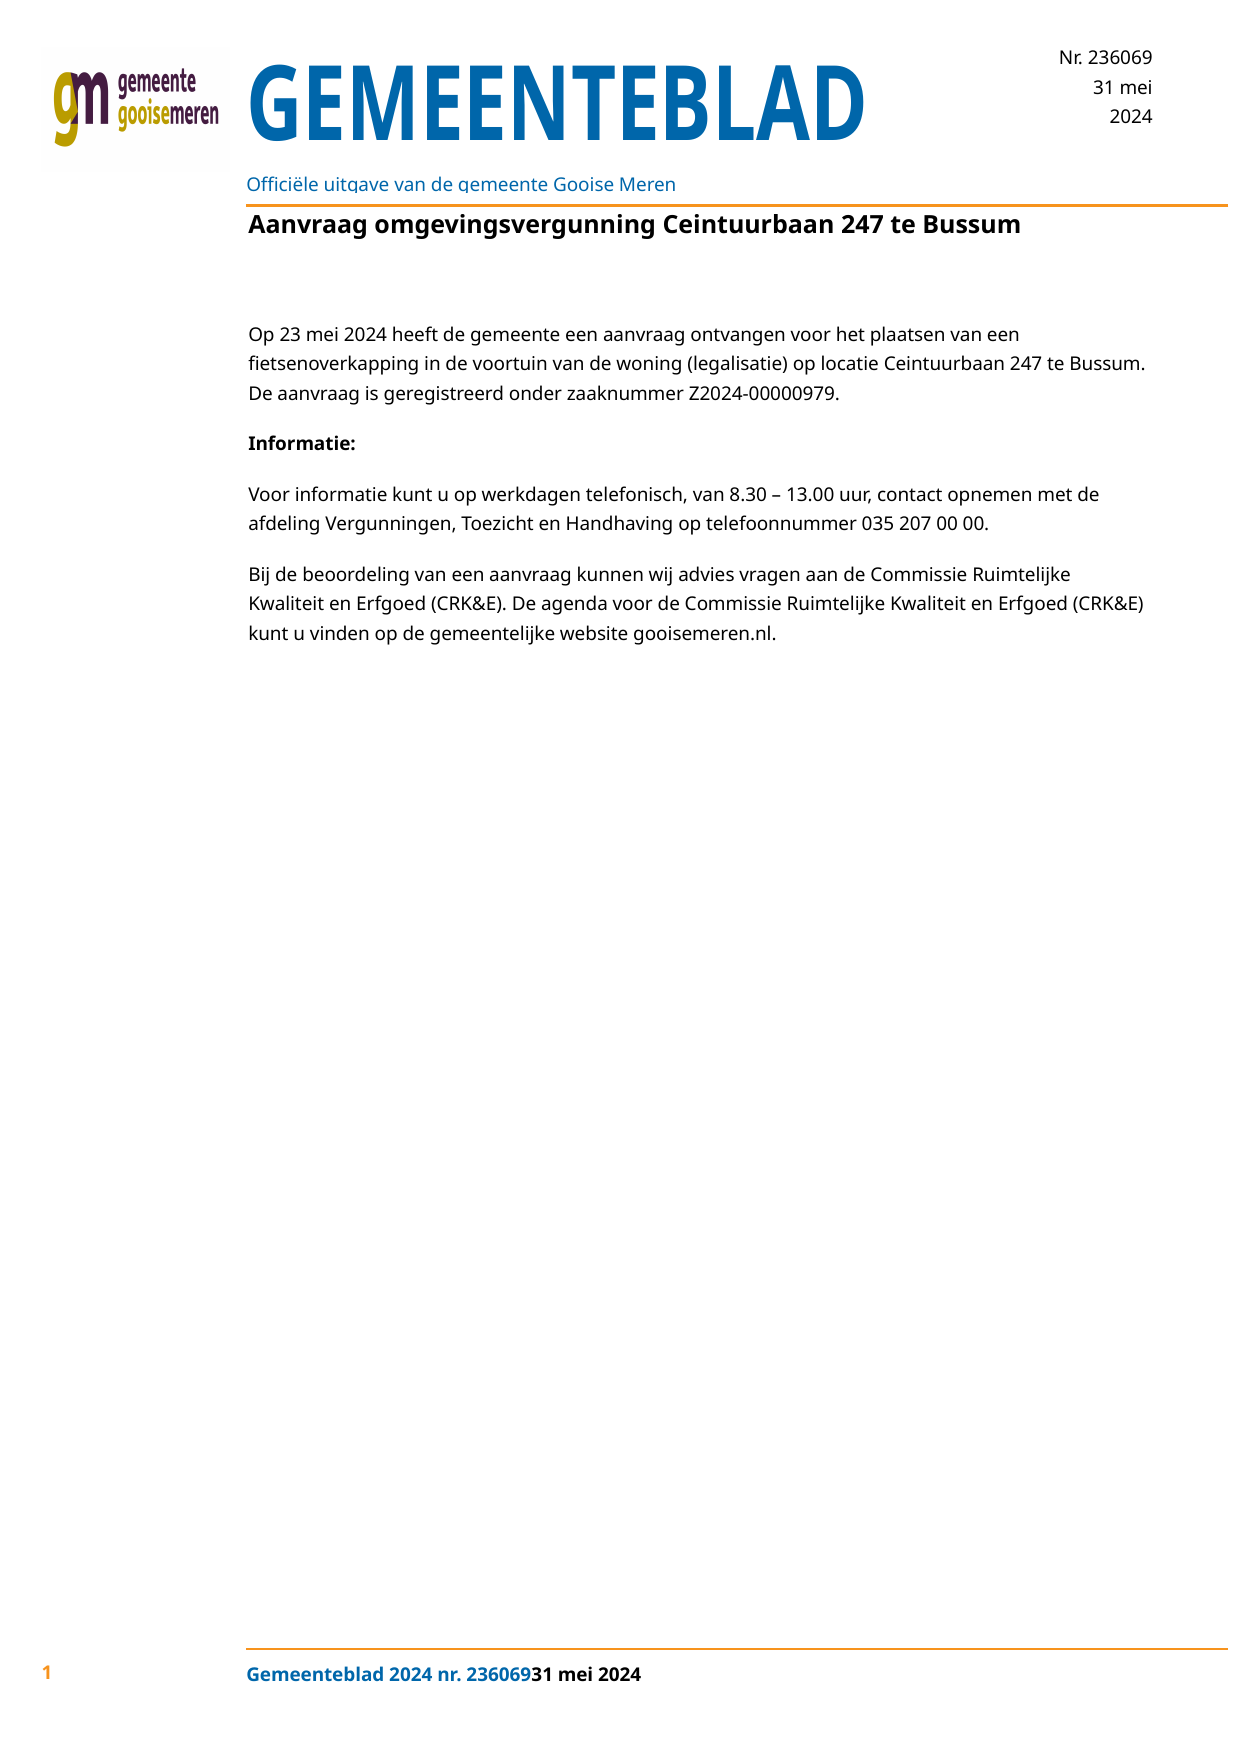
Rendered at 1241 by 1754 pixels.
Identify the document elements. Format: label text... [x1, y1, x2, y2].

picture [41, 47, 231, 172]
text Aanvraag omgevingsvergunning Ceintuurbaan 247 te Bussum [248, 207, 1152, 241]
text Op 23 mei 2024 heeft de gemeente een aanvraag ontvangen voor het plaatsen van een fietsenoverkapping in de voortuin van de woning (legalisatie) op locatie Ceintuurbaan 247 te Bussum. De aanvraag is geregistreerd onder zaaknummer Z2024-00000979. [248, 321, 1152, 406]
text Bij de beoordeling van een aanvraag kunnen wij advies vragen aan de Commissie Ruimtelijke Kwaliteit en Erfgoed (CRK&E). De agenda voor de Commissie Ruimtelijke Kwaliteit en Erfgoed (CRK&E) kunt u vinden op de gemeentelijke website gooisemeren.nl. [248, 561, 1152, 646]
text Informatie: [248, 430, 1152, 456]
text Voor informatie kunt u op werkdagen telefonisch, van 8.30 – 13.00 uur, contact opnemen met de afdeling Vergunningen, Toezicht en Handhaving op telefoonnummer 035 207 00 00. [248, 481, 1152, 536]
